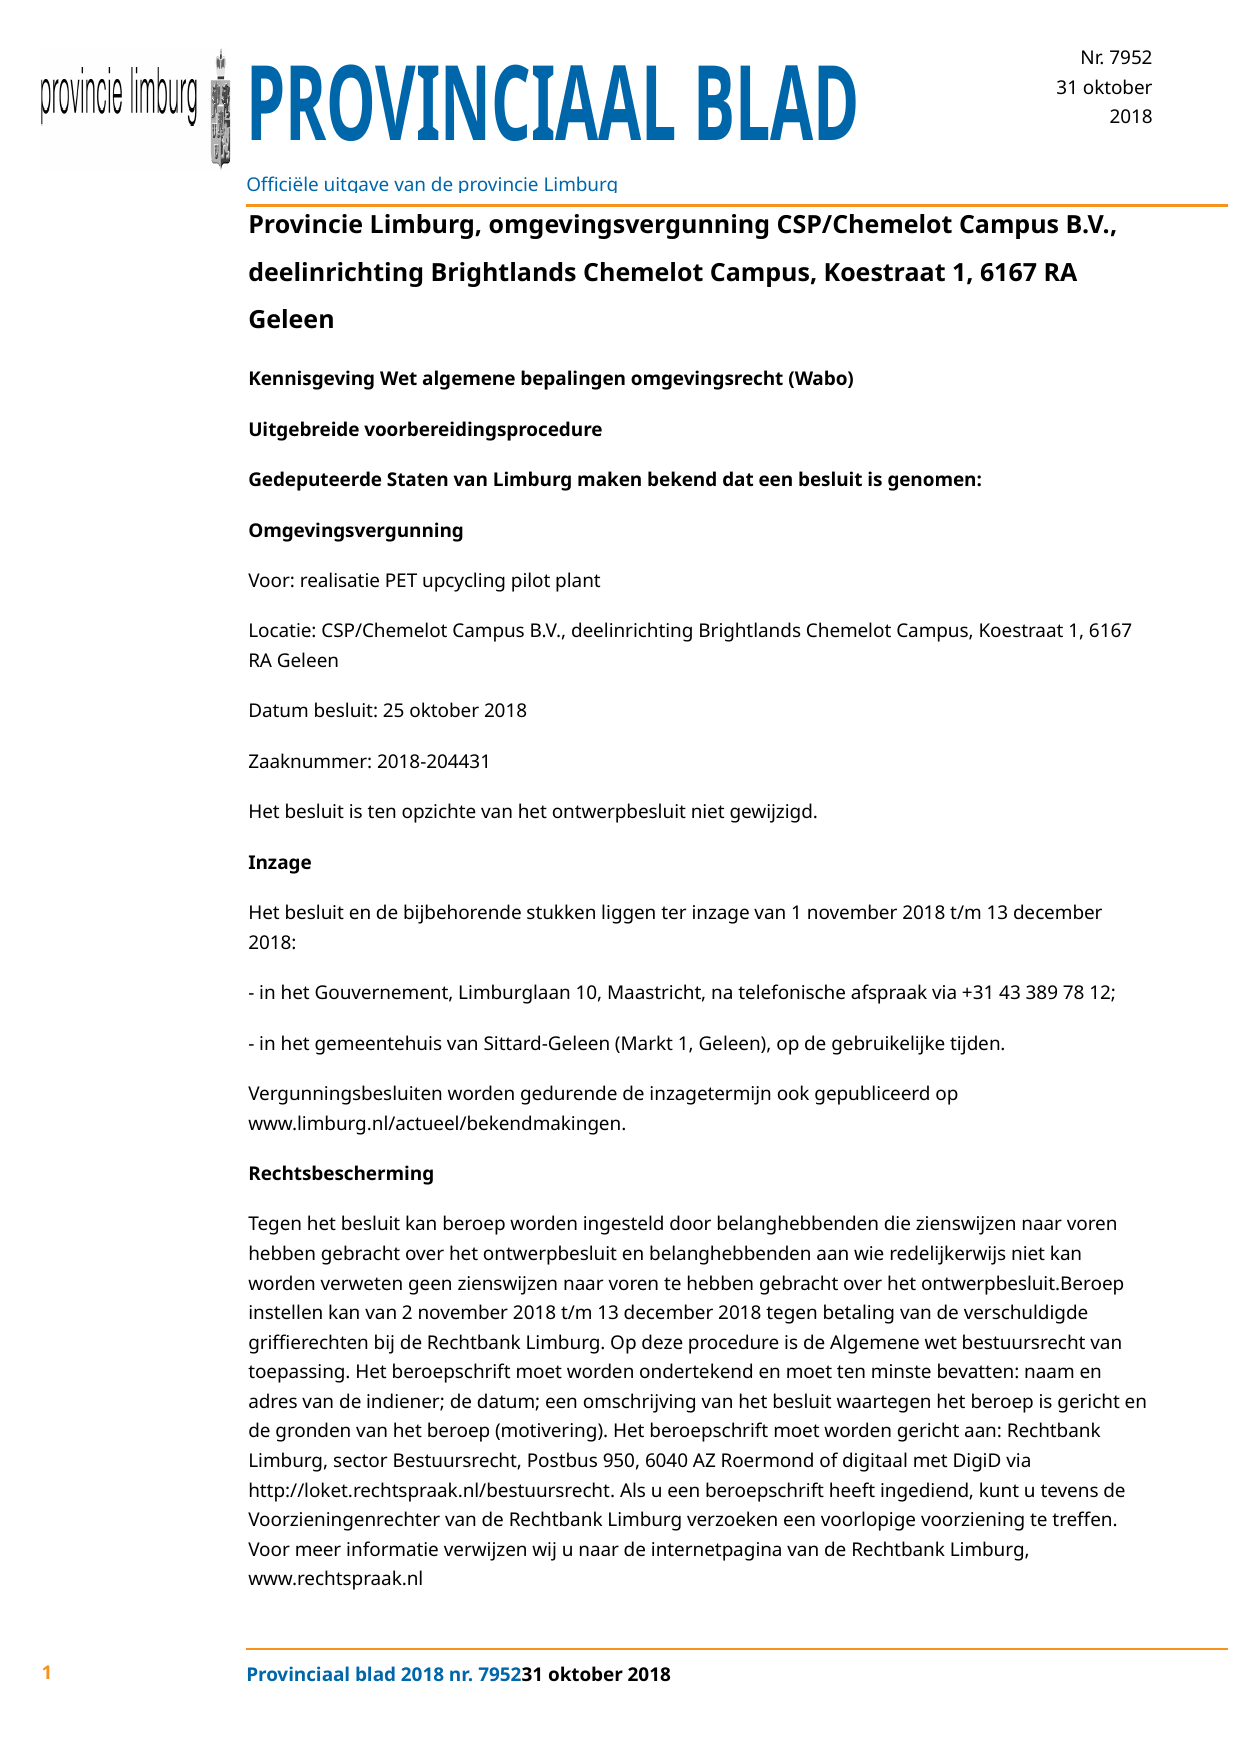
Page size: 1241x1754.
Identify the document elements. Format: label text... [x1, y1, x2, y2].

text Het besluit en de bijbehorende stukken liggen ter inzage van 1 november 2018 t/m 13 december 2018: [248, 899, 1152, 954]
text Locatie: CSP/Chemelot Campus B.V., deelinrichting Brightlands Chemelot Campus, Koestraat 1, 6167 RA Geleen [248, 618, 1152, 673]
text Tegen het besluit kan beroep worden ingesteld door belanghebbenden die zienswijzen naar voren hebben gebracht over het ontwerpbesluit en belanghebbenden aan wie redelijkerwijs niet kan worden verweten geen zienswijzen naar voren te hebben gebracht over het ontwerpbesluit.Beroep instellen kan van 2 november 2018 t/m 13 december 2018 tegen betaling van de verschuldigde griffierechten bij de Rechtbank Limburg. Op deze procedure is de Algemene wet bestuursrecht van toepassing. Het beroepschrift moet worden ondertekend en moet ten minste bevatten: naam en adres van de indiener; de datum; een omschrijving van het besluit waartegen het beroep is gericht en de gronden van het beroep (motivering). Het beroepschrift moet worden gericht aan: Rechtbank Limburg, sector Bestuursrecht, Postbus 950, 6040 AZ Roermond of digitaal met DigiD via http://loket.rechtspraak.nl/bestuursrecht. Als u een beroepschrift heeft ingediend, kunt u tevens de Voorzieningenrechter van de Rechtbank Limburg verzoeken een voorlopige voorziening te treffen. Voor meer informatie verwijzen wij u naar de internetpagina van de Rechtbank Limburg, www.rechtspraak.nl [248, 1211, 1152, 1591]
text Uitgebreide voorbereidingsprocedure [248, 416, 1152, 442]
text Provincie Limburg, omgevingsvergunning CSP/Chemelot Campus B.V., deelinrichting Brightlands Chemelot Campus, Koestraat 1, 6167 RA Geleen [248, 207, 1152, 336]
picture [41, 47, 231, 172]
text Zaaknummer: 2018-204431 [248, 748, 1152, 774]
text - in het gemeentehuis van Sittard-Geleen (Markt 1, Geleen), op de gebruikelijke tijden. [248, 1030, 1152, 1055]
text - in het Gouvernement, Limburglaan 10, Maastricht, na telefonische afspraak via +31 43 389 78 12; [248, 979, 1152, 1005]
text Het besluit is ten opzichte van het ontwerpbesluit niet gewijzigd. [248, 798, 1152, 824]
text Gedeputeerde Staten van Limburg maken bekend dat een besluit is genomen: [248, 466, 1152, 492]
text Rechtsbescherming [248, 1160, 1152, 1186]
text Vergunningsbesluiten worden gedurende de inzagetermijn ook gepubliceerd op www.limburg.nl/actueel/bekendmakingen. [248, 1080, 1152, 1135]
text Datum besluit: 25 oktober 2018 [248, 698, 1152, 723]
text Omgevingsvergunning [248, 517, 1152, 542]
text Voor: realisatie PET upcycling pilot plant [248, 567, 1152, 593]
text Kennisgeving Wet algemene bepalingen omgevingsrecht (Wabo) [248, 366, 1152, 391]
text Inzage [248, 849, 1152, 874]
